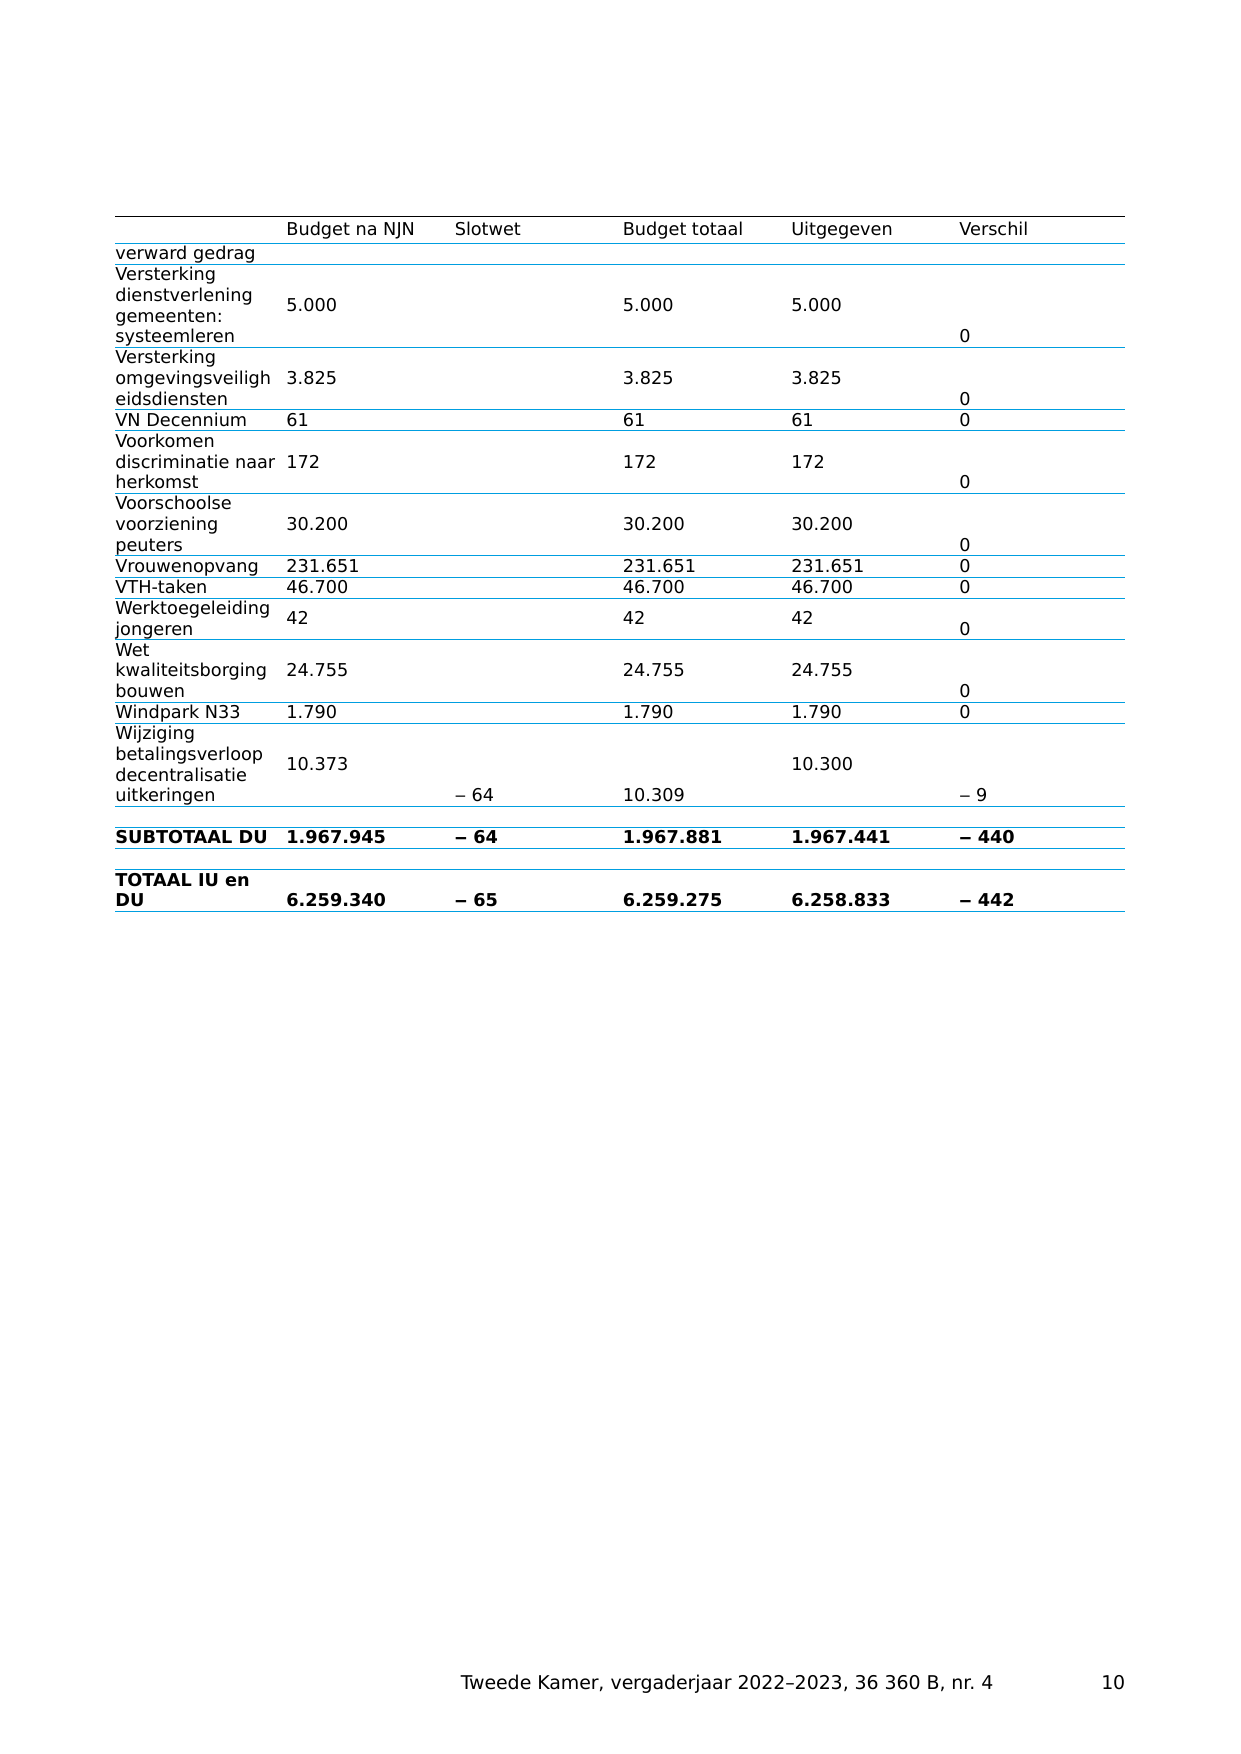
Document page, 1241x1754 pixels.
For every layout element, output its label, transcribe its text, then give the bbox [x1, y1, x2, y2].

table_cell [115, 217, 283, 243]
table_cell [788, 807, 956, 827]
table_cell SUBTOTAAL DU [115, 828, 283, 848]
table_cell 5.000 [620, 265, 788, 347]
table_cell 0 [956, 578, 1125, 597]
table_cell Wijziging betalingsverloop decentralisatie uitkeringen [115, 724, 283, 806]
table_cell 42 [788, 599, 956, 639]
table_cell 172 [788, 431, 956, 493]
table_cell ‒ 64 [452, 828, 620, 848]
table_cell verward gedrag [115, 244, 283, 264]
table_cell 30.200 [620, 494, 788, 555]
table_cell Vrouwenopvang [115, 556, 283, 576]
table_cell 61 [788, 410, 956, 430]
table_cell ‒ 442 [956, 870, 1125, 911]
table_cell Uitgegeven [788, 217, 956, 243]
table_cell 0 [956, 703, 1125, 723]
table_cell [788, 849, 956, 869]
table_cell Werktoegeleiding jongeren [115, 599, 283, 639]
table_cell 10.309 [620, 724, 788, 806]
table_cell [452, 807, 620, 827]
table_cell Verschil [956, 217, 1125, 243]
table_cell 61 [620, 410, 788, 430]
table_cell [452, 703, 620, 723]
table_cell 30.200 [283, 494, 452, 555]
table_cell [620, 244, 788, 264]
table_cell [452, 494, 620, 555]
table_cell Budget na NJN [283, 217, 452, 243]
table_cell 42 [620, 599, 788, 639]
table_cell [452, 265, 620, 347]
table_cell 1.790 [620, 703, 788, 723]
table_cell 0 [956, 640, 1125, 702]
table_cell 1.790 [283, 703, 452, 723]
table_cell 1.790 [788, 703, 956, 723]
table_cell [956, 807, 1125, 827]
table_cell ‒ 65 [452, 870, 620, 911]
table_cell 0 [956, 556, 1125, 576]
table_cell 5.000 [788, 265, 956, 347]
table_cell 6.258.833 [788, 870, 956, 911]
table_cell 24.755 [283, 640, 452, 702]
table_cell 10.373 [283, 724, 452, 806]
table_cell VN Decennium [115, 410, 283, 430]
table_cell [452, 410, 620, 430]
table_cell 6.259.340 [283, 870, 452, 911]
table_cell ‒ 9 [956, 724, 1125, 806]
table_cell Voorschoolse voorziening peuters [115, 494, 283, 555]
table_cell 172 [620, 431, 788, 493]
table_cell Slotwet [452, 217, 620, 243]
table_cell 30.200 [788, 494, 956, 555]
table_cell ‒ 440 [956, 828, 1125, 848]
table_cell 61 [283, 410, 452, 430]
table_cell 1.967.881 [620, 828, 788, 848]
table_cell [956, 244, 1125, 264]
table_cell 24.755 [788, 640, 956, 702]
table_cell TOTAAL IU en DU [115, 870, 283, 911]
table_cell 231.651 [788, 556, 956, 576]
table_cell [452, 431, 620, 493]
table_cell [283, 807, 452, 827]
table_cell [620, 807, 788, 827]
table_cell 42 [283, 599, 452, 639]
table_cell Windpark N33 [115, 703, 283, 723]
table_cell 3.825 [283, 348, 452, 409]
table_cell [452, 578, 620, 597]
table_cell 1.967.945 [283, 828, 452, 848]
table_cell Versterking dienstverlening gemeenten: systeemleren [115, 265, 283, 347]
table_cell [452, 640, 620, 702]
table_cell [283, 244, 452, 264]
table_cell 6.259.275 [620, 870, 788, 911]
table_cell [115, 807, 283, 827]
table_cell [283, 849, 452, 869]
table_cell [115, 849, 283, 869]
table_cell Voorkomen discriminatie naar herkomst [115, 431, 283, 493]
table_cell [452, 348, 620, 409]
table_cell [452, 849, 620, 869]
table_cell Wet kwaliteitsborging bouwen [115, 640, 283, 702]
table_cell 3.825 [788, 348, 956, 409]
table_cell 0 [956, 599, 1125, 639]
table_cell [452, 599, 620, 639]
table_cell [452, 556, 620, 576]
table_cell [956, 849, 1125, 869]
table_cell 5.000 [283, 265, 452, 347]
table_cell VTH-taken [115, 578, 283, 597]
table_cell [788, 244, 956, 264]
table_header Tabel 3 Specificatie integratie- en decentralisatie-uitkeringen gemeentefonds 2022 (bedragen x € 1.000) [115, 191, 1125, 216]
table_cell 231.651 [620, 556, 788, 576]
table_cell 0 [956, 348, 1125, 409]
table_cell 3.825 [620, 348, 788, 409]
table_cell [620, 849, 788, 869]
table_cell 46.700 [620, 578, 788, 597]
table_cell 24.755 [620, 640, 788, 702]
table_cell Versterking omgevingsveiligheidsdiensten [115, 348, 283, 409]
table_cell 0 [956, 494, 1125, 555]
table_cell 46.700 [788, 578, 956, 597]
table_cell ‒ 64 [452, 724, 620, 806]
table_cell 10.300 [788, 724, 956, 806]
table_cell 0 [956, 431, 1125, 493]
table_cell 46.700 [283, 578, 452, 597]
table_cell Budget totaal [620, 217, 788, 243]
table_cell 0 [956, 410, 1125, 430]
table_cell [452, 244, 620, 264]
table_cell 231.651 [283, 556, 452, 576]
table_cell 172 [283, 431, 452, 493]
table_cell 1.967.441 [788, 828, 956, 848]
table_cell 0 [956, 265, 1125, 347]
